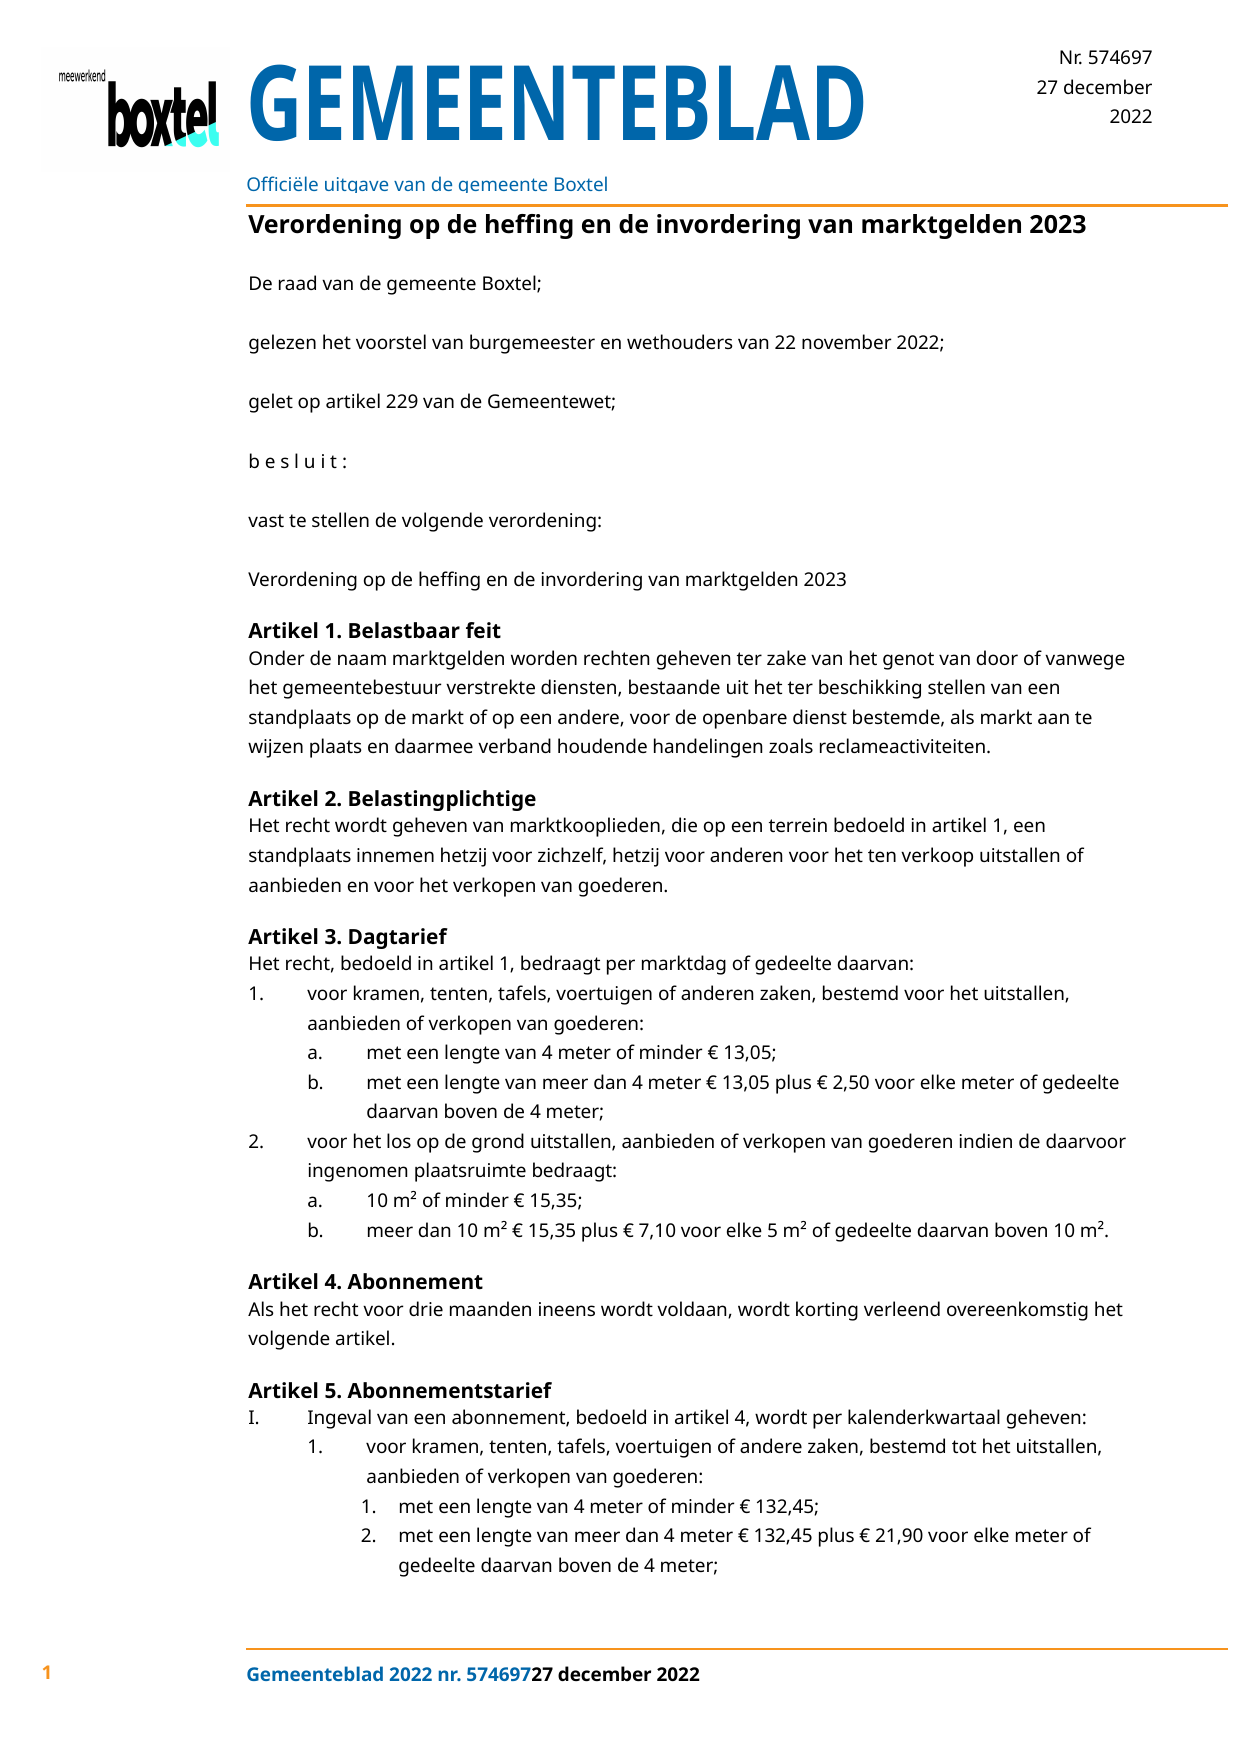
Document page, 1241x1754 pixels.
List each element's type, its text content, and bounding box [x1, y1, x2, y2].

text Artikel 5. Abonnementstarief [248, 1376, 1152, 1404]
list voor kramen, tenten, tafels, voertuigen of andere zaken, bestemd tot het uitstallen, aanbieden of verkopen van goederen: [307, 1434, 1152, 1489]
list meer dan 10 m² € 15,35 plus € 7,10 voor elke 5 m² of gedeelte daarvan boven 10 m². [307, 1217, 1152, 1243]
list Ingeval van een abonnement, bedoeld in artikel 4, wordt per kalenderkwartaal geheven: [248, 1404, 1152, 1430]
text Artikel 4. Abonnement [248, 1267, 1152, 1296]
text Artikel 2. Belastingplichtige [248, 784, 1152, 813]
text Het recht wordt geheven van marktkooplieden, die op een terrein bedoeld in artikel 1, een standplaats innemen hetzij voor zichzelf, hetzij voor anderen voor het ten verkoop uitstallen of aanbieden en voor het verkopen van goederen. [248, 813, 1152, 897]
list met een lengte van 4 meter of minder € 132,45; [361, 1493, 1152, 1519]
text gelet op artikel 229 van de Gemeentewet; [248, 389, 1152, 414]
text Het recht, bedoeld in artikel 1, bedraagt per marktdag of gedeelte daarvan: [248, 951, 1152, 976]
list met een lengte van meer dan 4 meter € 132,45 plus € 21,90 voor elke meter of gedeelte daarvan boven de 4 meter; [361, 1522, 1152, 1578]
text vast te stellen de volgende verordening: [248, 507, 1152, 533]
text Onder de naam marktgelden worden rechten geheven ter zake van het genot van door of vanwege het gemeentebestuur verstrekte diensten, bestaande uit het ter beschikking stellen van een standplaats op de markt of op een andere, voor de openbare dienst bestemde, als markt aan te wijzen plaats en daarmee verband houdende handelingen zoals reclameactiviteiten. [248, 645, 1152, 759]
text gelezen het voorstel van burgemeester en wethouders van 22 november 2022; [248, 329, 1152, 355]
text b e s l u i t : [248, 448, 1152, 473]
text Artikel 3. Dagtarief [248, 922, 1152, 951]
list met een lengte van 4 meter of minder € 13,05; [307, 1039, 1152, 1065]
picture [41, 47, 231, 172]
list met een lengte van meer dan 4 meter € 13,05 plus € 2,50 voor elke meter of gedeelte daarvan boven de 4 meter; [307, 1069, 1152, 1124]
text Verordening op de heffing en de invordering van marktgelden 2023 [248, 566, 1152, 592]
text De raad van de gemeente Boxtel; [248, 270, 1152, 296]
list 10 m² of minder € 15,35; [307, 1187, 1152, 1213]
text Als het recht voor drie maanden ineens wordt voldaan, wordt korting verleend overeenkomstig het volgende artikel. [248, 1296, 1152, 1351]
text Artikel 1. Belastbaar feit [248, 617, 1152, 645]
text Verordening op de heffing en de invordering van marktgelden 2023 [248, 207, 1152, 241]
list voor kramen, tenten, tafels, voertuigen of anderen zaken, bestemd voor het uitstallen, aanbieden of verkopen van goederen: [248, 980, 1152, 1036]
list voor het los op de grond uitstallen, aanbieden of verkopen van goederen indien de daarvoor ingenomen plaatsruimte bedraagt: [248, 1128, 1152, 1183]
